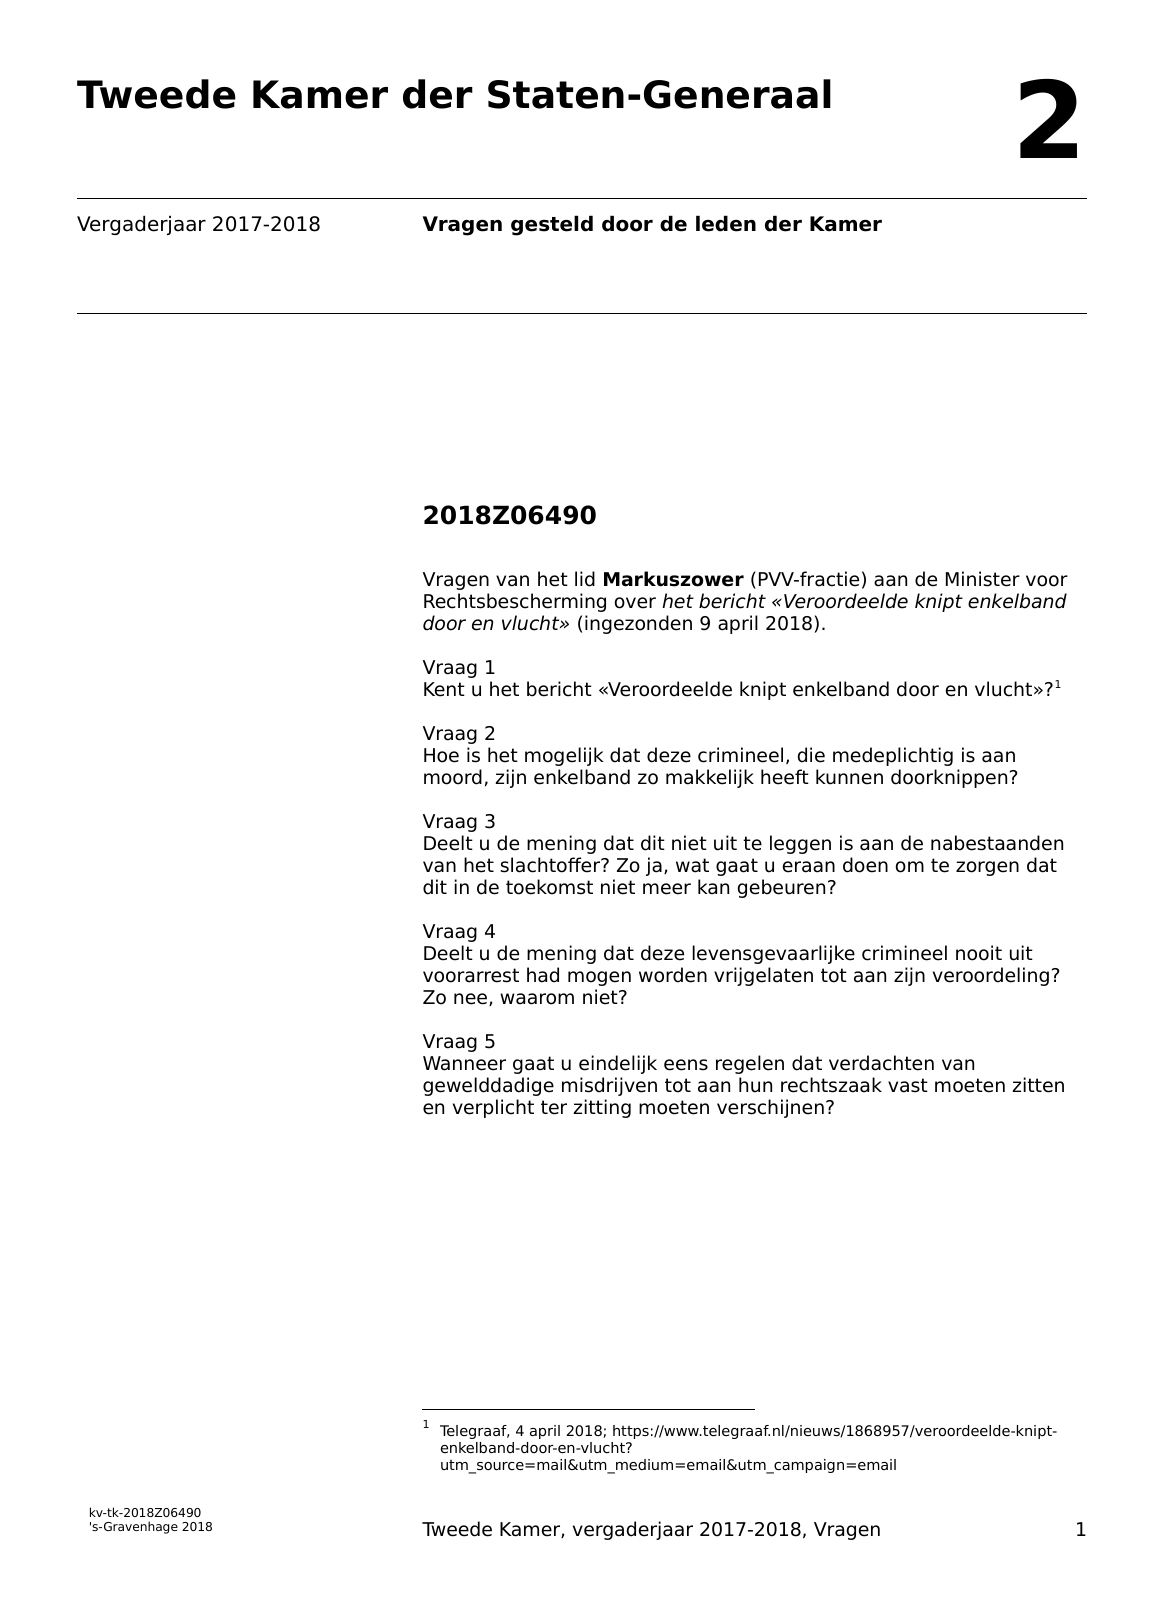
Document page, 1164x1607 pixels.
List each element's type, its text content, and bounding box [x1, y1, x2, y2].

text Deelt u de mening dat dit niet uit te leggen is aan de nabestaanden van het slachtoffer? Zo ja, wat gaat u eraan doen om te zorgen dat dit in de toekomst niet meer kan gebeuren? [422, 833, 1087, 899]
table_cell Vragen gesteld door de leden der Kamer [422, 199, 1087, 313]
text 2018Z06490 [422, 501, 1087, 531]
text Kent u het bericht «Veroordeelde knipt enkelband door en vlucht»? [422, 679, 1087, 701]
text kv-tk-2018Z06490 [88, 1506, 323, 1520]
text Vraag 1 [422, 657, 1087, 679]
text 's-Gravenhage 2018 [88, 1520, 323, 1534]
text Vraag 5 [422, 1031, 1087, 1053]
text Vraag 2 [422, 723, 1087, 745]
table_cell Vergaderjaar 2017-2018 [77, 199, 422, 313]
table_header Tweede Kamer der Staten-Generaal [77, 59, 886, 198]
text Vragen van het lid Markuszower (PVV-fractie) aan de Minister voor Rechtsbescherming over het bericht «Veroordeelde knipt enkelband door en vlucht» (ingezonden 9 april 2018). [422, 569, 1087, 635]
text Deelt u de mening dat deze levensgevaarlijke crimineel nooit uit voorarrest had mogen worden vrijgelaten tot aan zijn veroordeling? Zo nee, waarom niet? [422, 943, 1087, 1009]
text Vraag 4 [422, 921, 1087, 943]
text Telegraaf, 4 april 2018; https://www.telegraaf.nl/nieuws/1868957/veroordeelde-knipt-enkelband-door-en-vlucht?utm_source=mail&utm_medium=email&utm_campaign=email [422, 1418, 1087, 1474]
text Vraag 3 [422, 811, 1087, 833]
text Hoe is het mogelijk dat deze crimineel, die medeplichtig is aan moord, zijn enkelband zo makkelijk heeft kunnen doorknippen? [422, 745, 1087, 789]
text Wanneer gaat u eindelijk eens regelen dat verdachten van gewelddadige misdrijven tot aan hun rechtszaak vast moeten zitten en verplicht ter zitting moeten verschijnen? [422, 1053, 1087, 1119]
table_header 2 [886, 59, 1087, 198]
